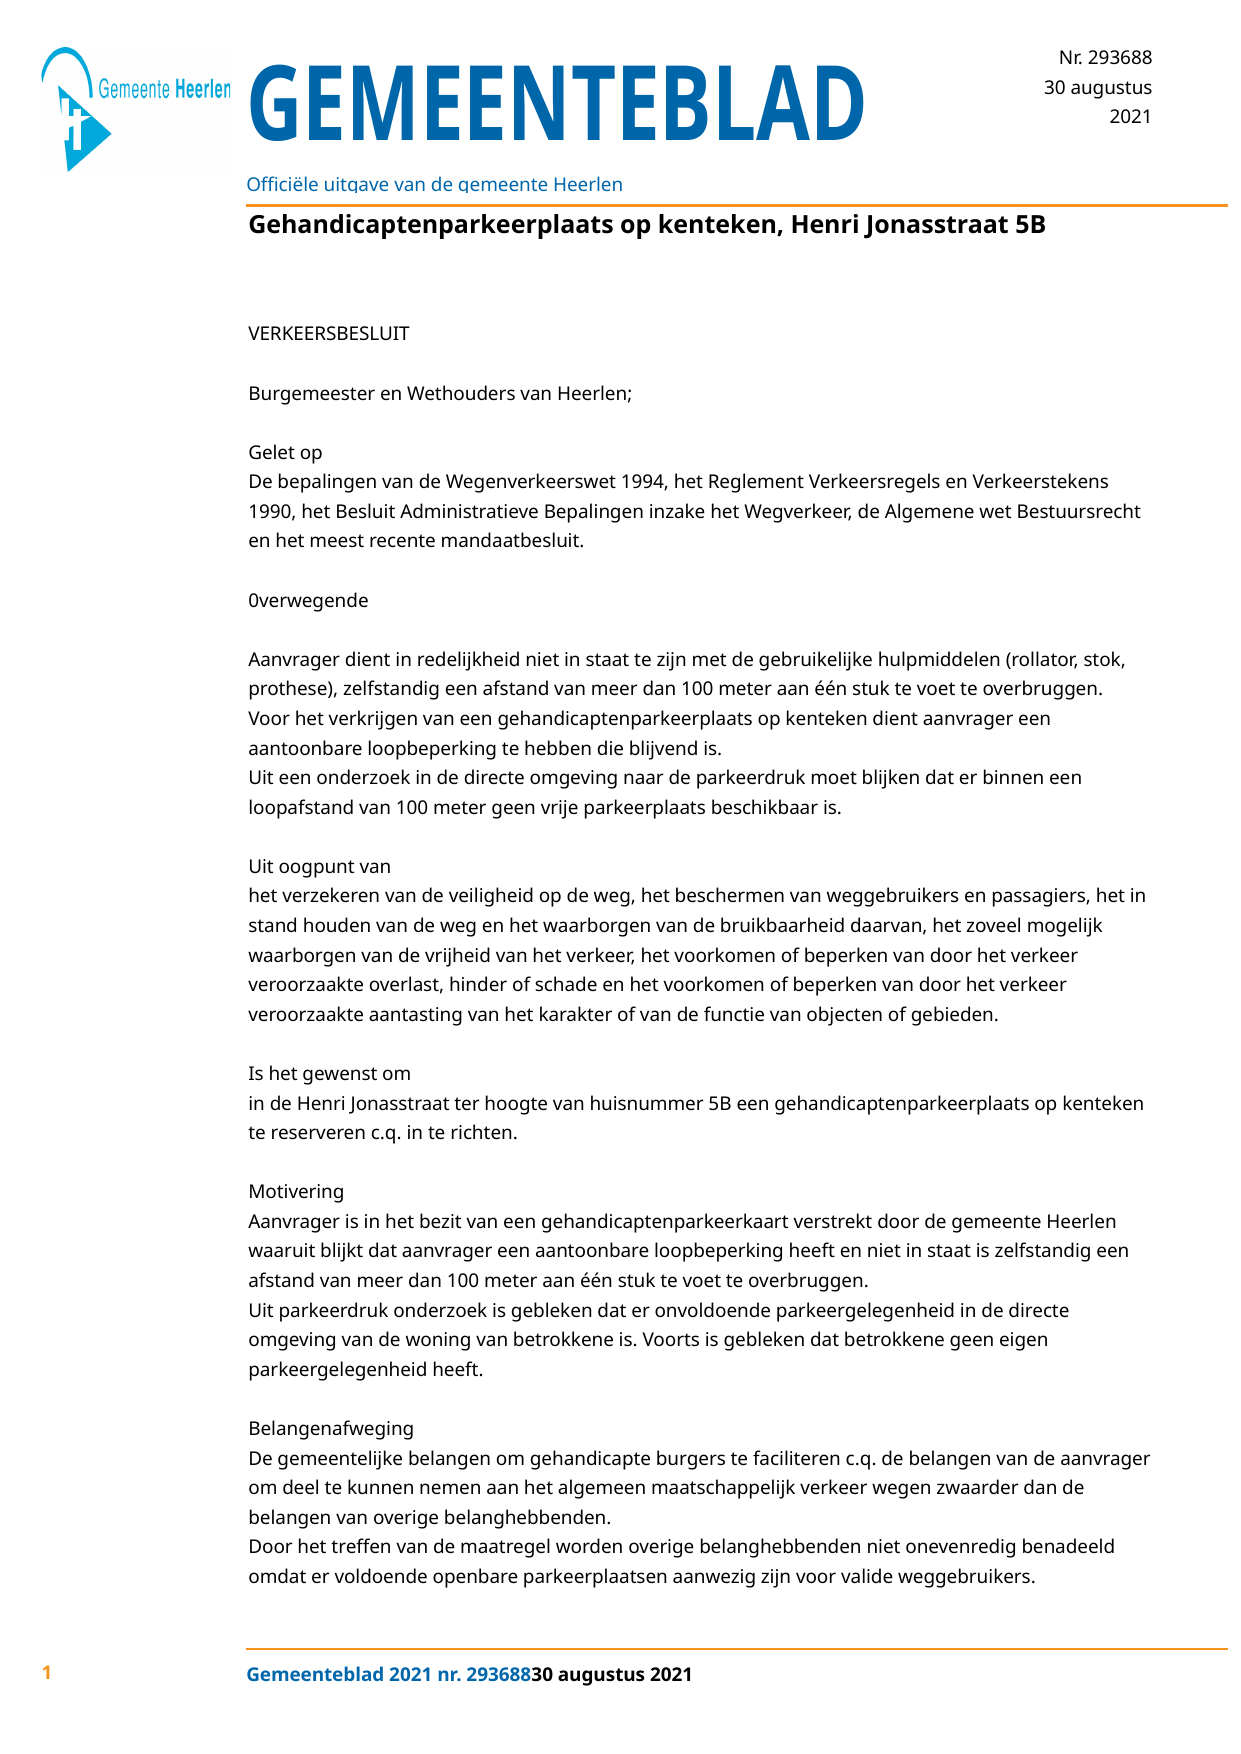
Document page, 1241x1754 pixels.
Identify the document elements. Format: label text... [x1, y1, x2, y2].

text in de Henri Jonasstraat ter hoogte van huisnummer 5B een gehandicaptenparkeerplaats op kenteken te reserveren c.q. in te richten. [248, 1090, 1152, 1145]
text VERKEERSBESLUIT [248, 321, 1152, 346]
text Motivering [248, 1178, 1152, 1204]
text Door het treffen van de maatregel worden overige belanghebbenden niet onevenredig benadeeld omdat er voldoende openbare parkeerplaatsen aanwezig zijn voor valide weggebruikers. [248, 1533, 1152, 1589]
text het verzekeren van de veiligheid op de weg, het beschermen van weggebruikers en passagiers, het in stand houden van de weg en het waarborgen van de bruikbaarheid daarvan, het zoveel mogelijk waarborgen van de vrijheid van het verkeer, het voorkomen of beperken van door het verkeer veroorzaakte overlast, hinder of schade en het voorkomen of beperken van door het verkeer veroorzaakte aantasting van het karakter of van de functie van objecten of gebieden. [248, 883, 1152, 1027]
picture [41, 47, 231, 172]
text Voor het verkrijgen van een gehandicaptenparkeerplaats op kenteken dient aanvrager een aantoonbare loopbeperking te hebben die blijvend is. [248, 705, 1152, 761]
picture [41, 47, 59, 70]
text Gelet op [248, 439, 1152, 465]
text Uit parkeerdruk onderzoek is gebleken dat er onvoldoende parkeergelegenheid in de directe omgeving van de woning van betrokkene is. Voorts is gebleken dat betrokkene geen eigen parkeergelegenheid heeft. [248, 1297, 1152, 1382]
text Aanvrager is in het bezit van een gehandicaptenparkeerkaart verstrekt door de gemeente Heerlen waaruit blijkt dat aanvrager een aantoonbare loopbeperking heeft en niet in staat is zelfstandig een afstand van meer dan 100 meter aan één stuk te voet te overbruggen. [248, 1208, 1152, 1293]
text 0verwegende [248, 587, 1152, 613]
text Belangenafweging [248, 1415, 1152, 1441]
text Uit een onderzoek in de directe omgeving naar de parkeerdruk moet blijken dat er binnen een loopafstand van 100 meter geen vrije parkeerplaats beschikbaar is. [248, 764, 1152, 820]
text De gemeentelijke belangen om gehandicapte burgers te faciliteren c.q. de belangen van de aanvrager om deel te kunnen nemen aan het algemeen maatschappelijk verkeer wegen zwaarder dan de belangen van overige belanghebbenden. [248, 1445, 1152, 1530]
text De bepalingen van de Wegenverkeerswet 1994, het Reglement Verkeersregels en Verkeerstekens 1990, het Besluit Administratieve Bepalingen inzake het Wegverkeer, de Algemene wet Bestuursrecht en het meest recente mandaatbesluit. [248, 468, 1152, 553]
text Aanvrager dient in redelijkheid niet in staat te zijn met de gebruikelijke hulpmiddelen (rollator, stok, prothese), zelfstandig een afstand van meer dan 100 meter aan één stuk te voet te overbruggen. [248, 646, 1152, 701]
text Uit oogpunt van [248, 853, 1152, 879]
text Gehandicaptenparkeerplaats op kenteken, Henri Jonasstraat 5B [248, 207, 1152, 241]
text Is het gewenst om [248, 1060, 1152, 1086]
text Burgemeester en Wethouders van Heerlen; [248, 380, 1152, 406]
